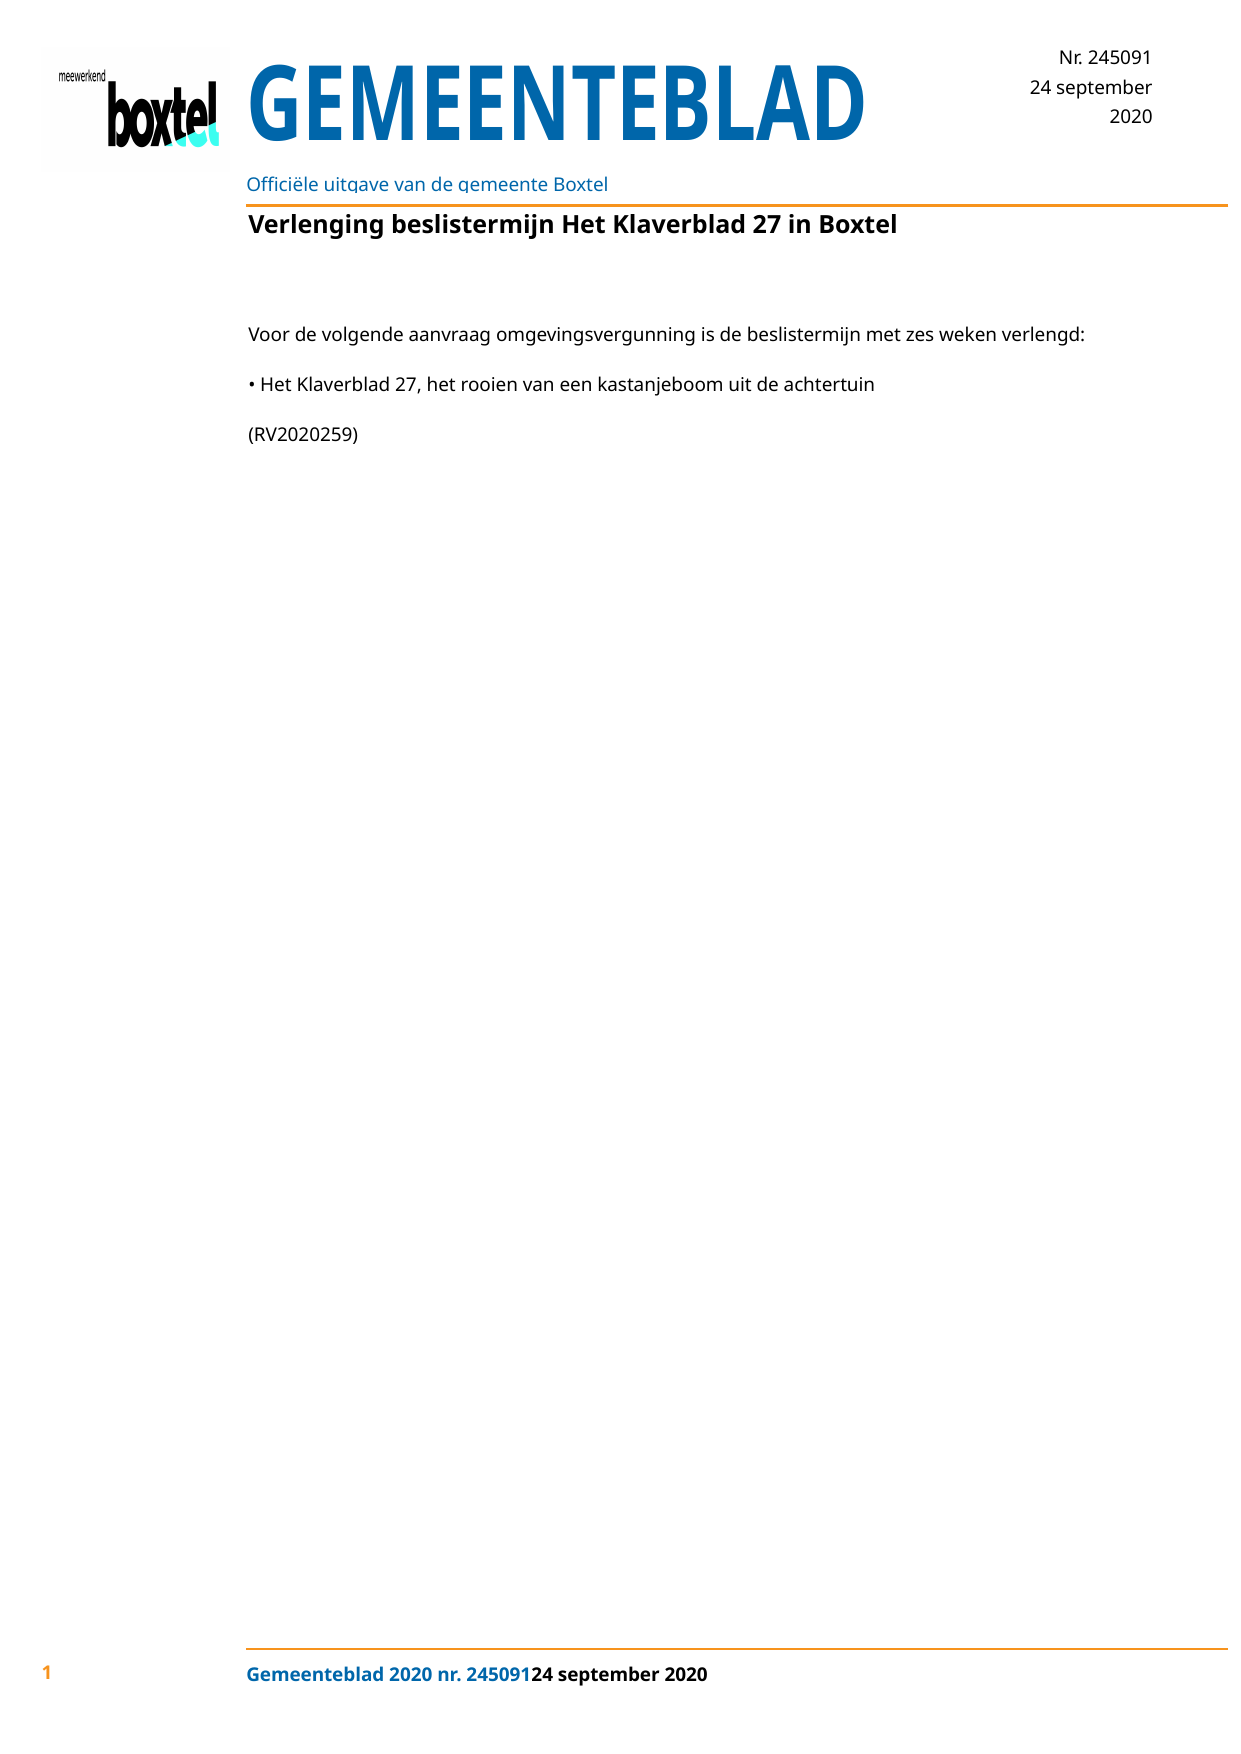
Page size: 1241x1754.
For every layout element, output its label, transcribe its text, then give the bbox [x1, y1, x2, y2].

text Verlenging beslistermijn Het Klaverblad 27 in Boxtel [248, 207, 1152, 241]
text (RV2020259) [248, 422, 1152, 447]
picture [41, 47, 231, 172]
text • Het Klaverblad 27, het rooien van een kastanjeboom uit de achtertuin [248, 371, 1152, 397]
text Voor de volgende aanvraag omgevingsvergunning is de beslistermijn met zes weken verlengd: [248, 321, 1152, 346]
